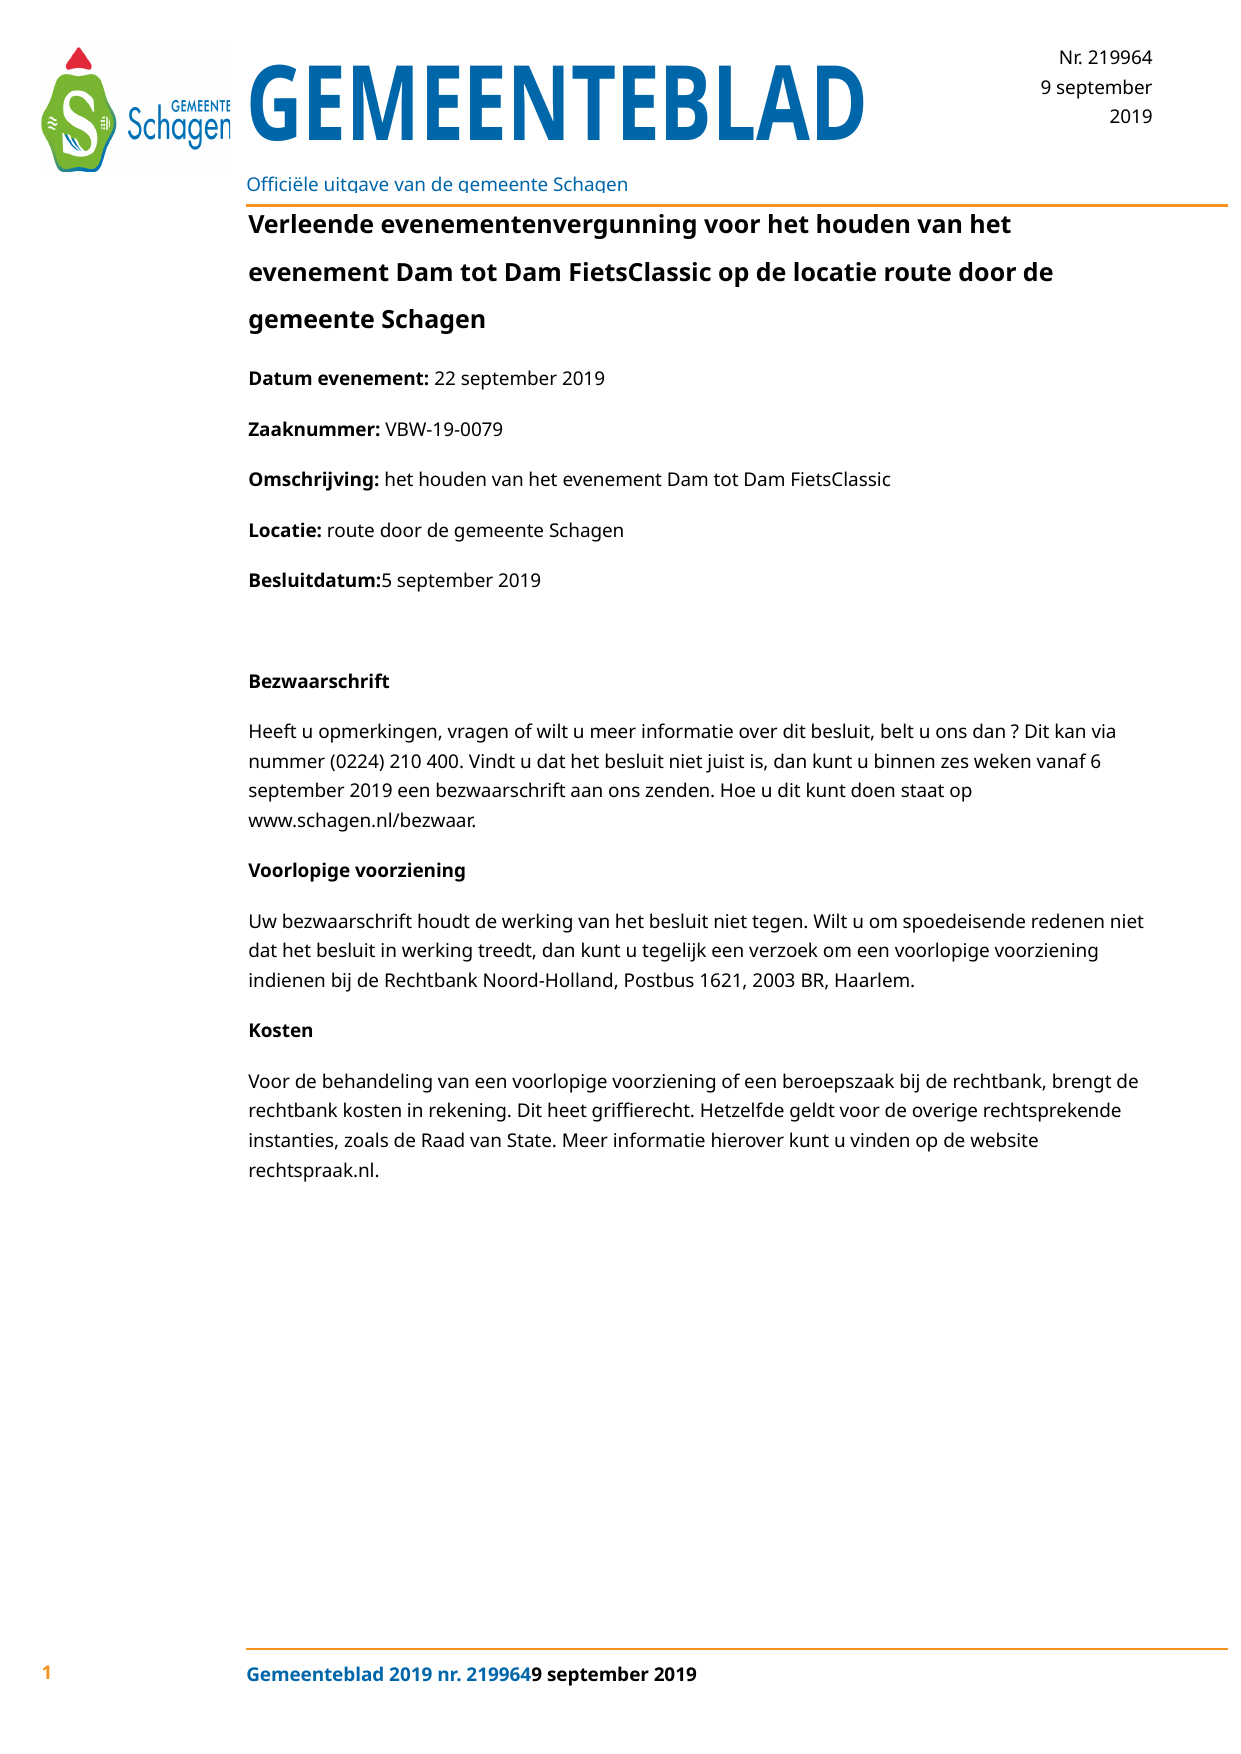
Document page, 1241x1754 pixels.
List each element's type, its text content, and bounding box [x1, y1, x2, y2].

text Uw bezwaarschrift houdt de werking van het besluit niet tegen. Wilt u om spoedeisende redenen niet dat het besluit in werking treedt, dan kunt u tegelijk een verzoek om een voorlopige voorziening indienen bij de Rechtbank Noord-Holland, Postbus 1621, 2003 BR, Haarlem. [248, 908, 1152, 993]
text Kosten [248, 1018, 1152, 1043]
text Verleende evenementenvergunning voor het houden van het evenement Dam tot Dam FietsClassic op de locatie route door de gemeente Schagen [248, 207, 1152, 336]
picture [41, 47, 231, 172]
text Voorlopige voorziening [248, 858, 1152, 883]
text Voor de behandeling van een voorlopige voorziening of een beroepszaak bij de rechtbank, brengt de rechtbank kosten in rekening. Dit heet griffierecht. Hetzelfde geldt voor de overige rechtsprekende instanties, zoals de Raad van State. Meer informatie hierover kunt u vinden op de website rechtspraak.nl. [248, 1068, 1152, 1182]
text Bezwaarschrift [248, 668, 1152, 694]
text Omschrijving: het houden van het evenement Dam tot Dam FietsClassic [248, 466, 1152, 492]
text Heeft u opmerkingen, vragen of wilt u meer informatie over dit besluit, belt u ons dan ? Dit kan via nummer (0224) 210 400. Vindt u dat het besluit niet juist is, dan kunt u binnen zes weken vanaf 6 september 2019 een bezwaarschrift aan ons zenden. Hoe u dit kunt doen staat op www.schagen.nl/bezwaar. [248, 718, 1152, 833]
text Datum evenement: 22 september 2019 [248, 366, 1152, 391]
text Besluitdatum:5 september 2019 [248, 567, 1152, 593]
text Locatie: route door de gemeente Schagen [248, 517, 1152, 542]
text Zaaknummer: VBW-19-0079 [248, 416, 1152, 442]
